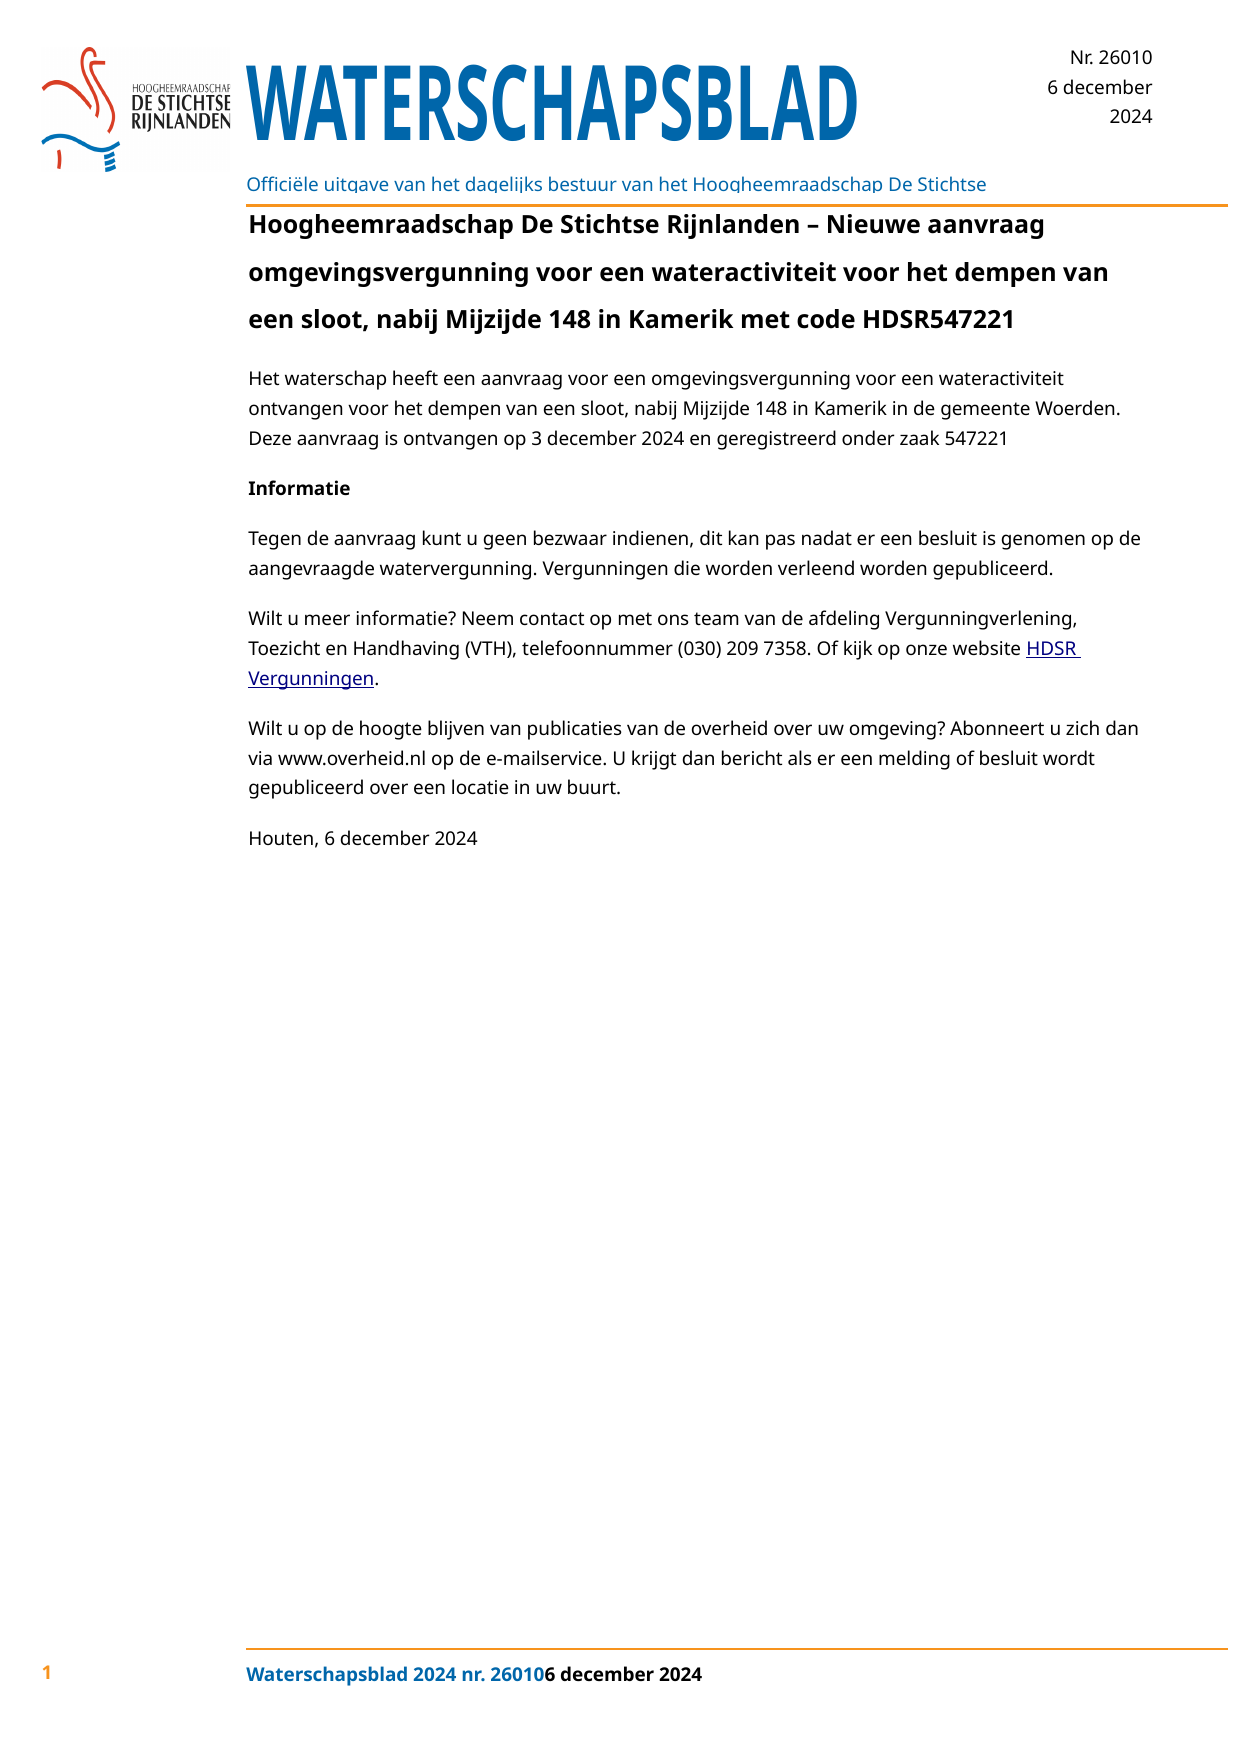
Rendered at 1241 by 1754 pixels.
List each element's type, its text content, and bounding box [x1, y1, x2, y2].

text Informatie [248, 475, 1152, 501]
text Wilt u meer informatie? Neem contact op met ons team van de afdeling Vergunningverlening, Toezicht en Handhaving (VTH), telefoonnummer (030) 209 7358. Of kijk op onze website HDSR Vergunningen. [248, 606, 1152, 690]
picture [41, 47, 231, 172]
text Tegen de aanvraag kunt u geen bezwaar indienen, dit kan pas nadat er een besluit is genomen op de aangevraagde watervergunning. Vergunningen die worden verleend worden gepubliceerd. [248, 526, 1152, 581]
text Houten, 6 december 2024 [248, 825, 1152, 850]
text Hoogheemraadschap De Stichtse Rijnlanden – Nieuwe aanvraag omgevingsvergunning voor een wateractiviteit voor het dempen van een sloot, nabij Mijzijde 148 in Kamerik met code HDSR547221 [248, 207, 1152, 336]
text Wilt u op de hoogte blijven van publicaties van de overheid over uw omgeving? Abonneert u zich dan via www.overheid.nl op de e-mailservice. U krijgt dan bericht als er een melding of besluit wordt gepubliceerd over een locatie in uw buurt. [248, 715, 1152, 800]
text Het waterschap heeft een aanvraag voor een omgevingsvergunning voor een wateractiviteit ontvangen voor het dempen van een sloot, nabij Mijzijde 148 in Kamerik in de gemeente Woerden. Deze aanvraag is ontvangen op 3 december 2024 en geregistreerd onder zaak 547221 [248, 366, 1152, 450]
